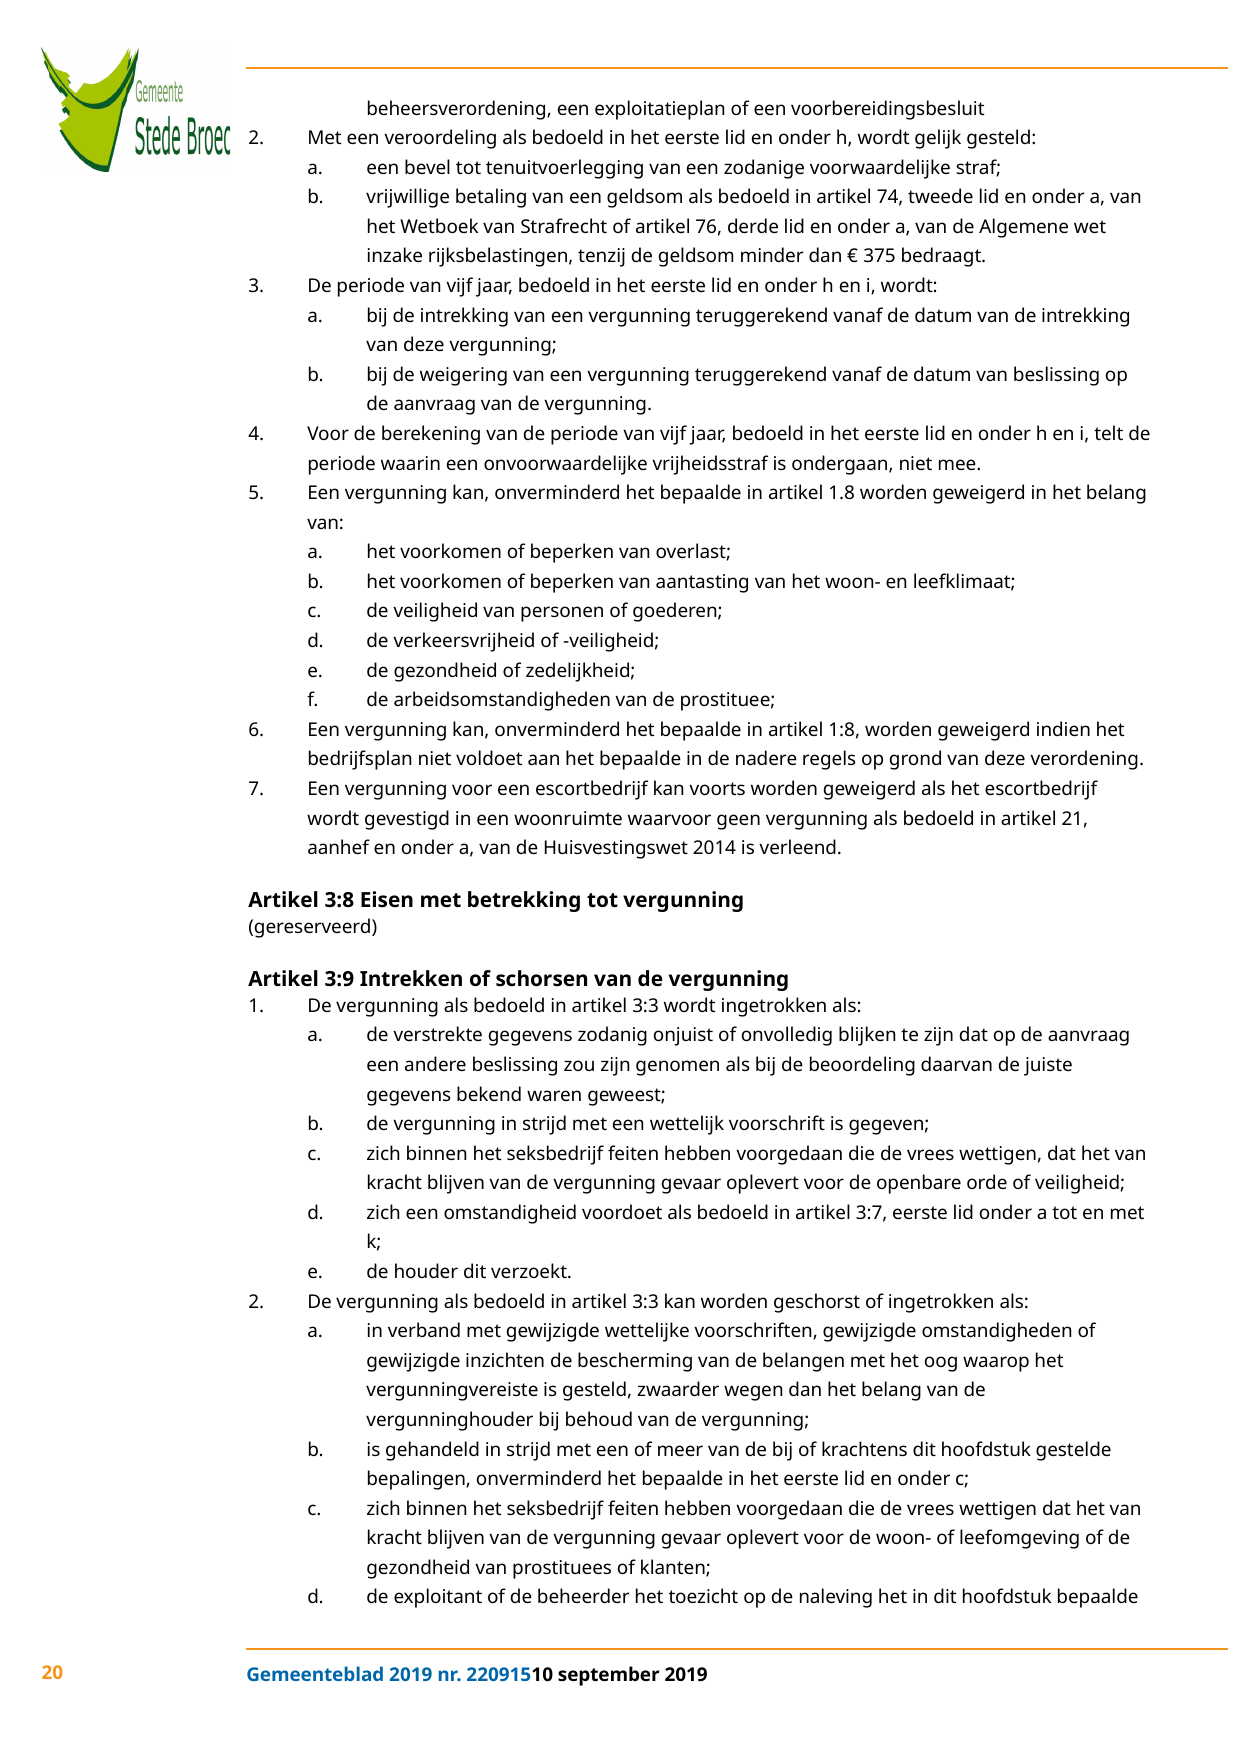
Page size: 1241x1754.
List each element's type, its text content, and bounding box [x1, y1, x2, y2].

list vrijwillige betaling van een geldsom als bedoeld in artikel 74, tweede lid en onder a, van het Wetboek van Strafrecht of artikel 76, derde lid en onder a, van de Algemene wet inzake rijksbelastingen, tenzij de geldsom minder dan € 375 bedraagt. [307, 183, 1152, 268]
list zich binnen het seksbedrijf feiten hebben voorgedaan die de vrees wettigen, dat het van kracht blijven van de vergunning gevaar oplevert voor de openbare orde of veiligheid; [307, 1140, 1152, 1195]
picture [41, 47, 231, 172]
list in verband met gewijzigde wettelijke voorschriften, gewijzigde omstandigheden of gewijzigde inzichten de bescherming van de belangen met het oog waarop het vergunningvereiste is gesteld, zwaarder wegen dan het belang van de vergunninghouder bij behoud van de vergunning; [307, 1317, 1152, 1432]
text (gereserveerd) [248, 913, 1152, 939]
list De vergunning als bedoeld in artikel 3:3 kan worden geschorst of ingetrokken als: [248, 1288, 1152, 1314]
list de arbeidsomstandigheden van de prostituee; [307, 686, 1152, 712]
list zich een omstandigheid voordoet als bedoeld in artikel 3:7, eerste lid onder a tot en met k; [307, 1199, 1152, 1254]
list de veiligheid van personen of goederen; [307, 598, 1152, 623]
list bij de intrekking van een vergunning teruggerekend vanaf de datum van de intrekking van deze vergunning; [307, 302, 1152, 357]
list de exploitant of de beheerder het toezicht op de naleving het in dit hoofdstuk bepaalde [307, 1584, 1152, 1609]
list is gehandeld in strijd met een of meer van de bij of krachtens dit hoofdstuk gestelde bepalingen, onverminderd het bepaalde in het eerste lid en onder c; [307, 1436, 1152, 1491]
list de houder dit verzoekt. [307, 1258, 1152, 1284]
list Een vergunning kan, onverminderd het bepaalde in artikel 1.8 worden geweigerd in het belang van: [248, 479, 1152, 535]
list Een vergunning kan, onverminderd het bepaalde in artikel 1:8, worden geweigerd indien het bedrijfsplan niet voldoet aan het bepaalde in de nadere regels op grond van deze verordening. [248, 716, 1152, 771]
list Voor de berekening van de periode van vijf jaar, bedoeld in het eerste lid en onder h en i, telt de periode waarin een onvoorwaardelijke vrijheidsstraf is ondergaan, niet mee. [248, 420, 1152, 476]
list bij de weigering van een vergunning teruggerekend vanaf de datum van beslissing op de aanvraag van de vergunning. [307, 361, 1152, 416]
list beheersverordening, een exploitatieplan of een voorbereidingsbesluit [307, 95, 1152, 121]
list het voorkomen of beperken van overlast; [307, 538, 1152, 564]
text Artikel 3:8 Eisen met betrekking tot vergunning [248, 885, 1152, 913]
list Met een veroordeling als bedoeld in het eerste lid en onder h, wordt gelijk gesteld: [248, 124, 1152, 150]
list de gezondheid of zedelijkheid; [307, 657, 1152, 683]
list een bevel tot tenuitvoerlegging van een zodanige voorwaardelijke straf; [307, 154, 1152, 180]
list Een vergunning voor een escortbedrijf kan voorts worden geweigerd als het escortbedrijf wordt gevestigd in een woonruimte waarvoor geen vergunning als bedoeld in artikel 21, aanhef en onder a, van de Huisvestingswet 2014 is verleend. [248, 775, 1152, 860]
list de verkeersvrijheid of -veiligheid; [307, 627, 1152, 653]
list De periode van vijf jaar, bedoeld in het eerste lid en onder h en i, wordt: [248, 272, 1152, 298]
list het voorkomen of beperken van aantasting van het woon- en leefklimaat; [307, 568, 1152, 594]
list de verstrekte gegevens zodanig onjuist of onvolledig blijken te zijn dat op de aanvraag een andere beslissing zou zijn genomen als bij de beoordeling daarvan de juiste gegevens bekend waren geweest; [307, 1022, 1152, 1107]
list de vergunning in strijd met een wettelijk voorschrift is gegeven; [307, 1110, 1152, 1136]
text Artikel 3:9 Intrekken of schorsen van de vergunning [248, 964, 1152, 992]
list zich binnen het seksbedrijf feiten hebben voorgedaan die de vrees wettigen dat het van kracht blijven van de vergunning gevaar oplevert voor de woon- of leefomgeving of de gezondheid van prostituees of klanten; [307, 1495, 1152, 1580]
list De vergunning als bedoeld in artikel 3:3 wordt ingetrokken als: [248, 992, 1152, 1018]
